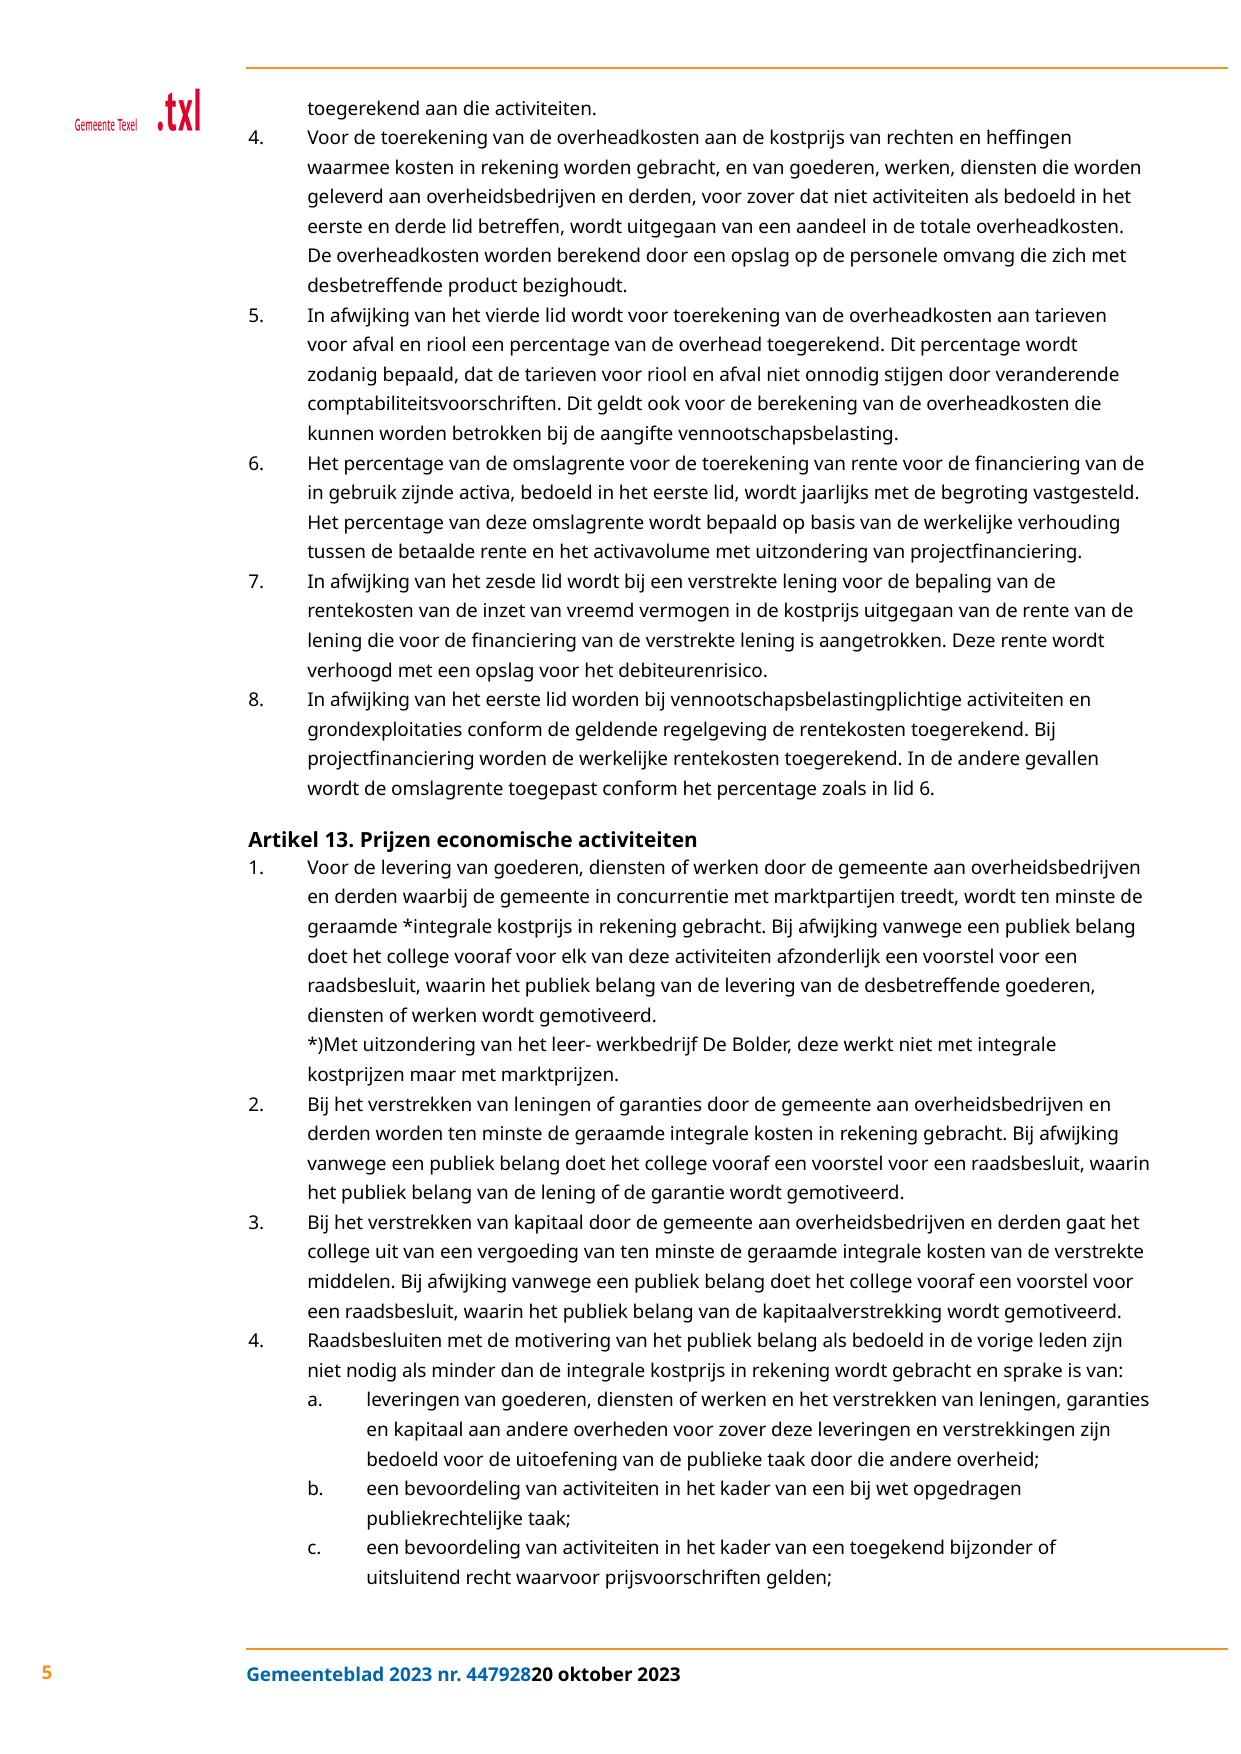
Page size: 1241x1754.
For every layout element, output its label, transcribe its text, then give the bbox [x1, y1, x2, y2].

list Bij het verstrekken van leningen of garanties door de gemeente aan overheidsbedrijven en derden worden ten minste de geraamde integrale kosten in rekening gebracht. Bij afwijking vanwege een publiek belang doet het college vooraf een voorstel voor een raadsbesluit, waarin het publiek belang van de lening of de garantie wordt gemotiveerd. [248, 1091, 1152, 1205]
list een bevoordeling van activiteiten in het kader van een bij wet opgedragen publiekrechtelijke taak; [307, 1475, 1152, 1531]
list een bevoordeling van activiteiten in het kader van een toegekend bijzonder of uitsluitend recht waarvoor prijsvoorschriften gelden; [307, 1534, 1152, 1590]
list Voor de levering van goederen, diensten of werken door de gemeente aan overheidsbedrijven en derden waarbij de gemeente in concurrentie met marktpartijen treedt, wordt ten minste de geraamde *integrale kostprijs in rekening gebracht. Bij afwijking vanwege een publiek belang doet het college vooraf voor elk van deze activiteiten afzonderlijk een voorstel voor een raadsbesluit, waarin het publiek belang van de levering van de desbetreffende goederen, diensten of werken wordt gemotiveerd. [248, 854, 1152, 1028]
list Het percentage van de omslagrente voor de toerekening van rente voor de financiering van de in gebruik zijnde activa, bedoeld in het eerste lid, wordt jaarlijks met de begroting vastgesteld. Het percentage van deze omslagrente wordt bepaald op basis van de werkelijke verhouding tussen de betaalde rente en het activavolume met uitzondering van projectfinanciering. [248, 450, 1152, 564]
list In afwijking van het eerste lid worden bij vennootschapsbelastingplichtige activiteiten en grondexploitaties conform de geldende regelgeving de rentekosten toegerekend. Bij projectfinanciering worden de werkelijke rentekosten toegerekend. In de andere gevallen wordt de omslagrente toegepast conform het percentage zoals in lid 6. [248, 686, 1152, 801]
list In afwijking van het vierde lid wordt voor toerekening van de overheadkosten aan tarieven voor afval en riool een percentage van de overhead toegerekend. Dit percentage wordt zodanig bepaald, dat de tarieven voor riool en afval niet onnodig stijgen door veranderende comptabiliteitsvoorschriften. Dit geldt ook voor de berekening van de overheadkosten die kunnen worden betrokken bij de aangifte vennootschapsbelasting. [248, 302, 1152, 446]
list Bij het verstrekken van kapitaal door de gemeente aan overheidsbedrijven en derden gaat het college uit van een vergoeding van ten minste de geraamde integrale kosten van de verstrekte middelen. Bij afwijking vanwege een publiek belang doet het college vooraf een voorstel voor een raadsbesluit, waarin het publiek belang van de kapitaalverstrekking wordt gemotiveerd. [248, 1209, 1152, 1323]
text Artikel 13. Prijzen economische activiteiten [248, 826, 1152, 854]
list Raadsbesluiten met de motivering van het publiek belang als bedoeld in de vorige leden zijn niet nodig als minder dan de integrale kostprijs in rekening wordt gebracht en sprake is van: [248, 1327, 1152, 1383]
list leveringen van goederen, diensten of werken en het verstrekken van leningen, garanties en kapitaal aan andere overheden voor zover deze leveringen en verstrekkingen zijn bedoeld voor de uitoefening van de publieke taak door die andere overheid; [307, 1387, 1152, 1471]
list toegerekend aan die activiteiten. [248, 95, 1152, 121]
list Voor de toerekening van de overheadkosten aan de kostprijs van rechten en heffingen waarmee kosten in rekening worden gebracht, en van goederen, werken, diensten die worden geleverd aan overheidsbedrijven en derden, voor zover dat niet activiteiten als bedoeld in het eerste en derde lid betreffen, wordt uitgegaan van een aandeel in de totale overheadkosten. De overheadkosten worden berekend door een opslag op de personele omvang die zich met desbetreffende product bezighoudt. [248, 124, 1152, 298]
list In afwijking van het zesde lid wordt bij een verstrekte lening voor de bepaling van de rentekosten van de inzet van vreemd vermogen in de kostprijs uitgegaan van de rente van de lening die voor de financiering van de verstrekte lening is aangetrokken. Deze rente wordt verhoogd met een opslag voor het debiteurenrisico. [248, 568, 1152, 683]
list *)Met uitzondering van het leer- werkbedrijf De Bolder, deze werkt niet met integrale kostprijzen maar met marktprijzen. [248, 1032, 1152, 1087]
picture [41, 47, 231, 172]
